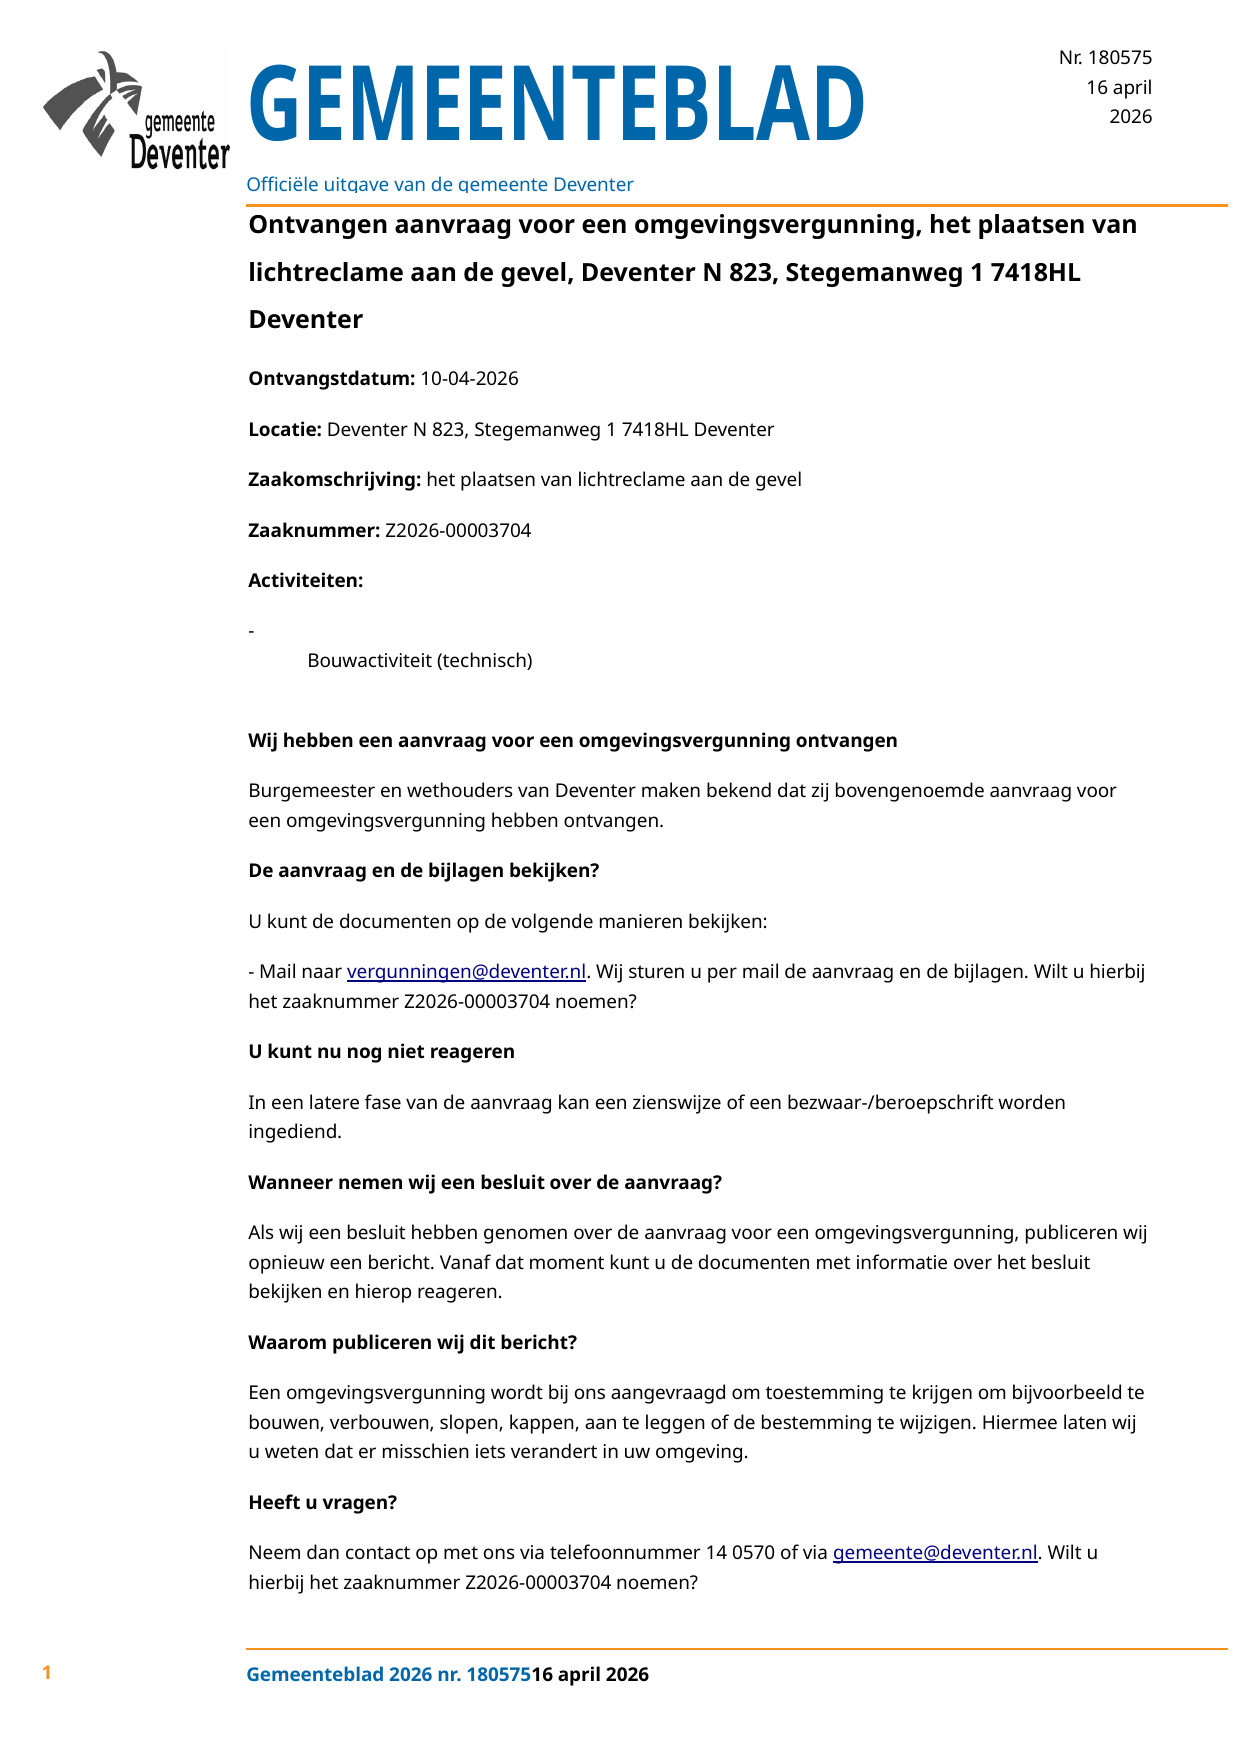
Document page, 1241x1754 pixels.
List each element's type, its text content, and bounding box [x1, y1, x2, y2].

text Waarom publiceren wij dit bericht? [248, 1329, 1152, 1354]
text Burgemeester en wethouders van Deventer maken bekend dat zij bovengenoemde aanvraag voor een omgevingsvergunning hebben ontvangen. [248, 778, 1152, 833]
text In een latere fase van de aanvraag kan een zienswijze of een bezwaar-/beroepschrift worden ingediend. [248, 1089, 1152, 1144]
text Wanneer nemen wij een besluit over de aanvraag? [248, 1169, 1152, 1194]
text Heeft u vragen? [248, 1489, 1152, 1514]
text Zaaknummer: Z2026-00003704 [248, 517, 1152, 542]
text Wij hebben een aanvraag voor een omgevingsvergunning ontvangen [248, 727, 1152, 753]
list Bouwactiviteit (technisch) [248, 647, 1152, 673]
text Locatie: Deventer N 823, Stegemanweg 1 7418HL Deventer [248, 416, 1152, 442]
text Zaakomschrijving: het plaatsen van lichtreclame aan de gevel [248, 466, 1152, 492]
text De aanvraag en de bijlagen bekijken? [248, 858, 1152, 883]
text - Mail naar vergunningen@deventer.nl. Wij sturen u per mail de aanvraag en de bijlagen. Wilt u hierbij het zaaknummer Z2026-00003704 noemen? [248, 958, 1152, 1014]
text Een omgevingsvergunning wordt bij ons aangevraagd om toestemming te krijgen om bijvoorbeeld te bouwen, verbouwen, slopen, kappen, aan te leggen of de bestemming te wijzigen. Hiermee laten wij u weten dat er misschien iets verandert in uw omgeving. [248, 1379, 1152, 1464]
picture [41, 47, 231, 172]
text Ontvangen aanvraag voor een omgevingsvergunning, het plaatsen van lichtreclame aan de gevel, Deventer N 823, Stegemanweg 1 7418HL Deventer [248, 207, 1152, 336]
text U kunt de documenten op de volgende manieren bekijken: [248, 908, 1152, 934]
text Neem dan contact op met ons via telefoonnummer 14 0570 of via gemeente@deventer.nl. Wilt u hierbij het zaaknummer Z2026-00003704 noemen? [248, 1539, 1152, 1594]
text Ontvangstdatum: 10-04-2026 [248, 366, 1152, 391]
text U kunt nu nog niet reageren [248, 1038, 1152, 1064]
text Activiteiten: [248, 567, 1152, 593]
text Als wij een besluit hebben genomen over de aanvraag voor een omgevingsvergunning, publiceren wij opnieuw een bericht. Vanaf dat moment kunt u de documenten met informatie over het besluit bekijken en hierop reageren. [248, 1219, 1152, 1304]
